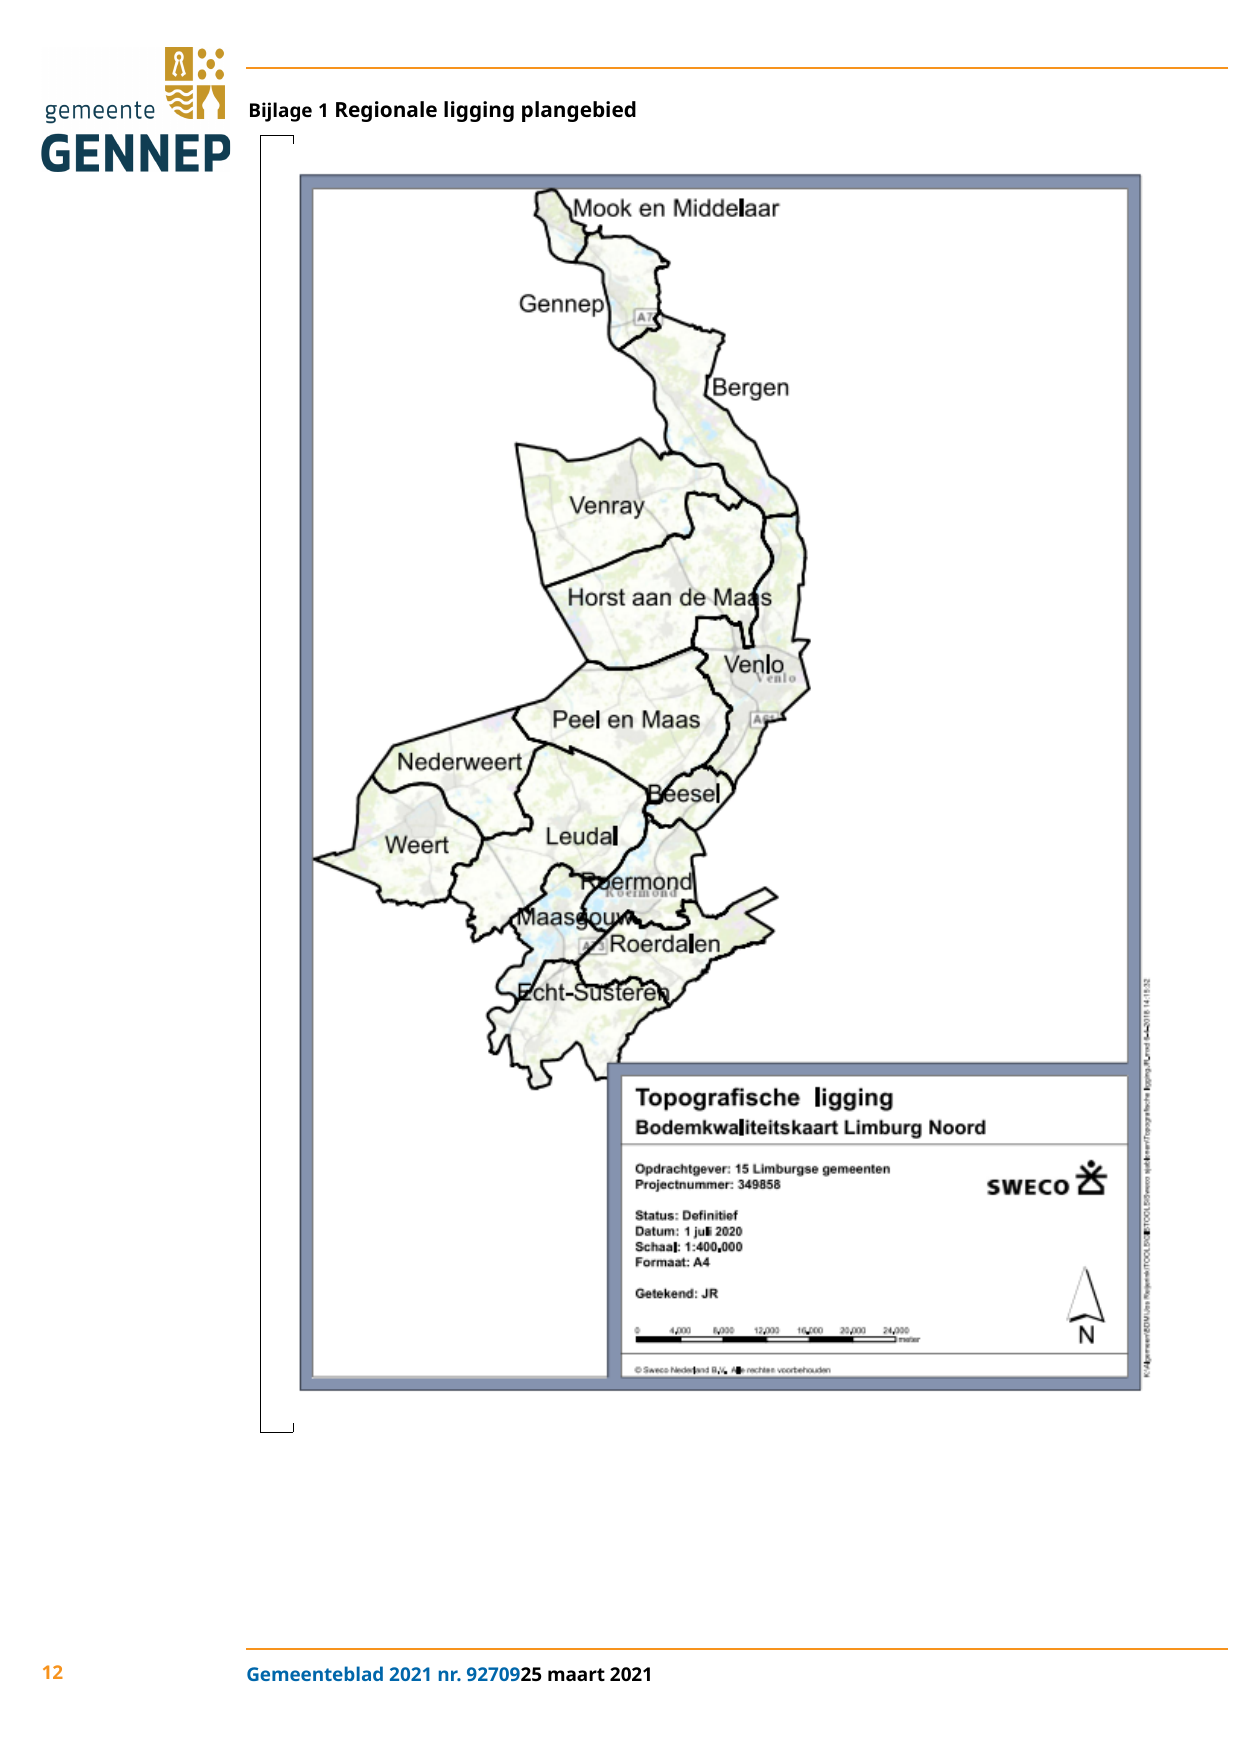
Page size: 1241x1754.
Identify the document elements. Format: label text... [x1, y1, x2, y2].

text Bijlage 1 Regionale ligging plangebied [248, 95, 1152, 123]
picture [268, 144, 1173, 1423]
picture [41, 47, 231, 172]
